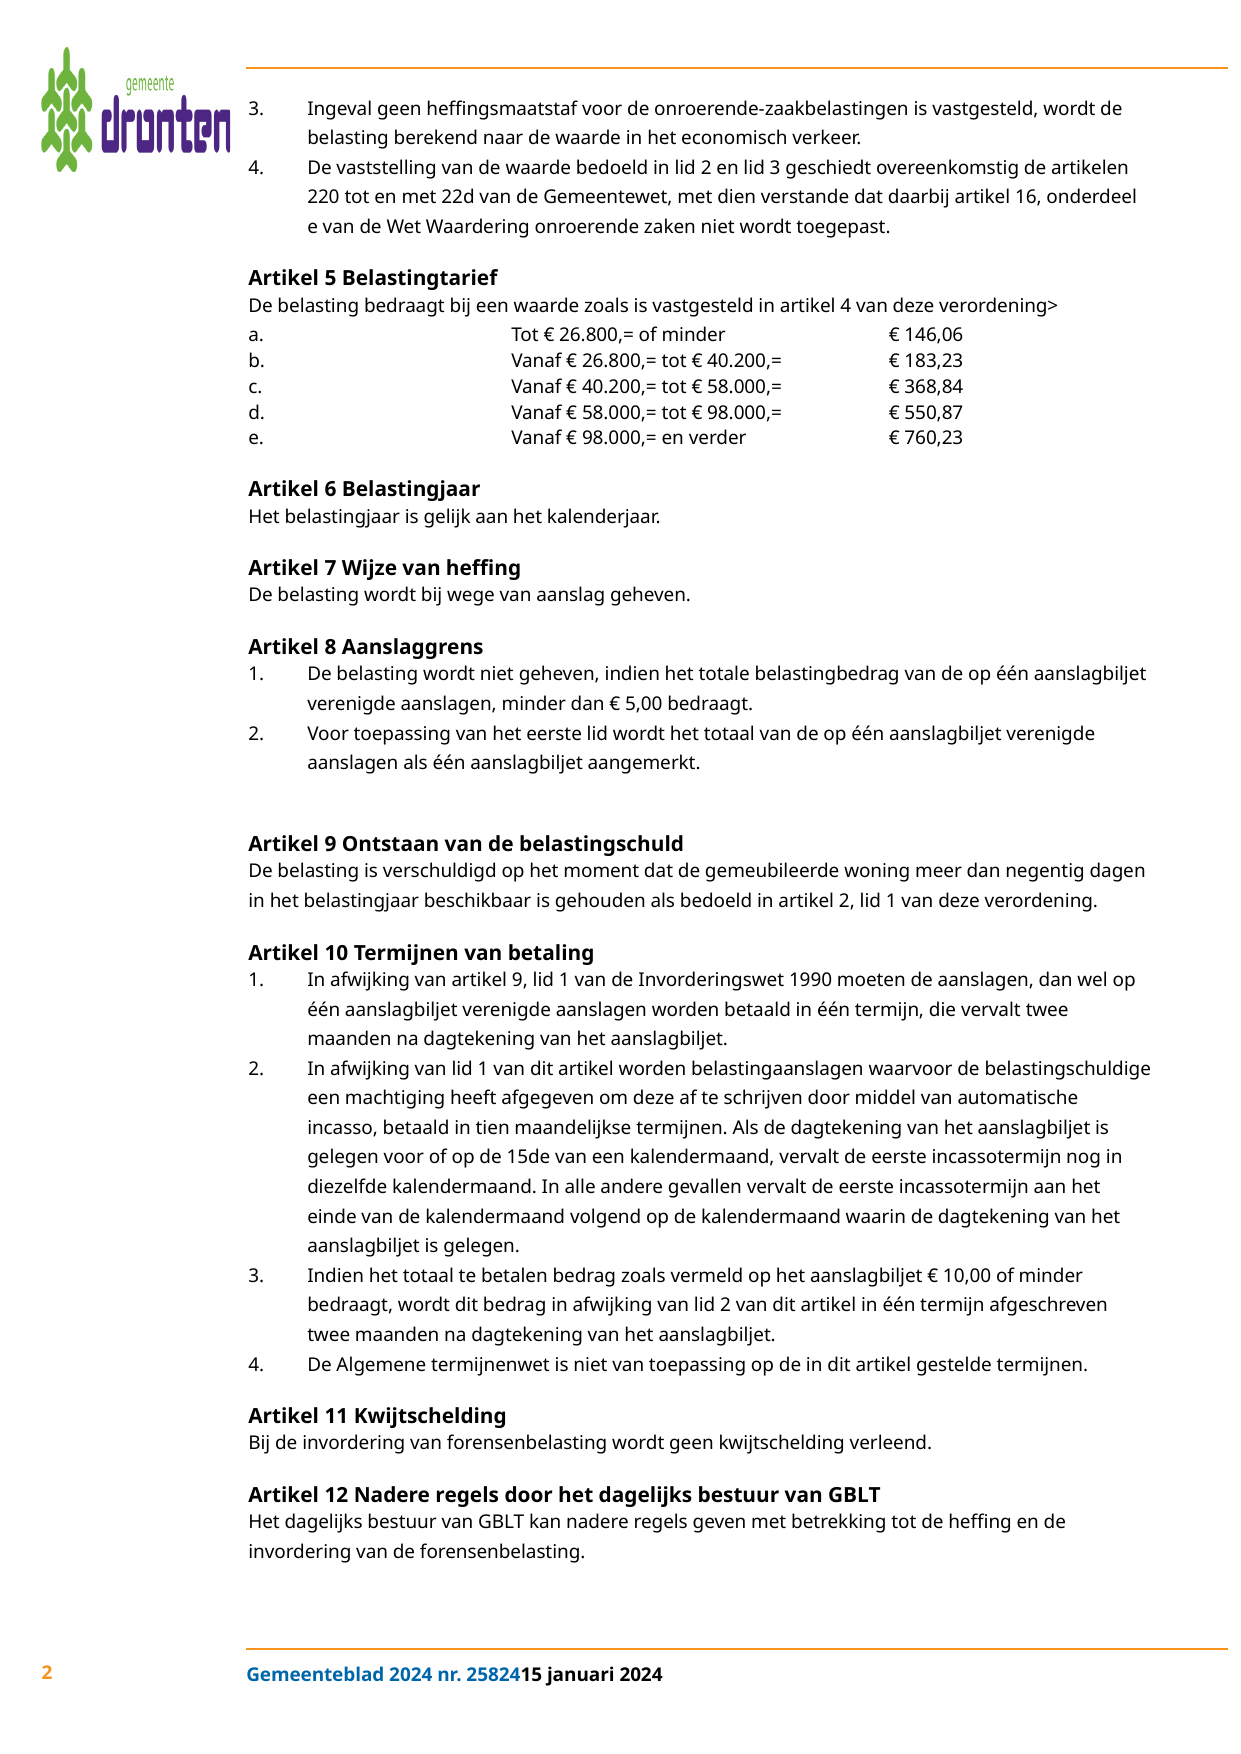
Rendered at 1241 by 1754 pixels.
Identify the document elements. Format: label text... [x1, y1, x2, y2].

table_cell € 368,84 [889, 373, 1152, 399]
picture [41, 47, 231, 172]
text Bij de invordering van forensenbelasting wordt geen kwijtschelding verleend. [248, 1429, 1152, 1455]
text De belasting bedraagt bij een waarde zoals is vastgesteld in artikel 4 van deze verordening> [248, 292, 1152, 318]
table_cell € 550,87 [889, 399, 1152, 424]
table_header Tot € 26.800,= of minder [511, 322, 888, 347]
text Artikel 12 Nadere regels door het dagelijks bestuur van GBLT [248, 1480, 1152, 1508]
text Artikel 8 Aanslaggrens [248, 632, 1152, 661]
table_cell Vanaf € 98.000,= en verder [511, 425, 888, 450]
table_cell Vanaf € 26.800,= tot € 40.200,= [511, 348, 888, 373]
text Artikel 5 Belastingtarief [248, 263, 1152, 292]
table_cell d. [248, 399, 511, 424]
table_cell Vanaf € 58.000,= tot € 98.000,= [511, 399, 888, 424]
list Ingeval geen heffingsmaatstaf voor de onroerende-zaakbelastingen is vastgesteld, wordt de belasting berekend naar de waarde in het economisch verkeer. [248, 95, 1152, 150]
text De belasting is verschuldigd op het moment dat de gemeubileerde woning meer dan negentig dagen in het belastingjaar beschikbaar is gehouden als bedoeld in artikel 2, lid 1 van deze verordening. [248, 858, 1152, 913]
table_cell c. [248, 373, 511, 399]
list De belasting wordt niet geheven, indien het totale belastingbedrag van de op één aanslagbiljet verenigde aanslagen, minder dan € 5,00 bedraagt. [248, 661, 1152, 716]
table_cell Vanaf € 40.200,= tot € 58.000,= [511, 373, 888, 399]
table_cell e. [248, 425, 511, 450]
table_cell € 183,23 [889, 348, 1152, 373]
text Het belastingjaar is gelijk aan het kalenderjaar. [248, 503, 1152, 528]
text Artikel 9 Ontstaan van de belastingschuld [248, 829, 1152, 858]
table_header a. [248, 322, 511, 347]
list De vaststelling van de waarde bedoeld in lid 2 en lid 3 geschiedt overeenkomstig de artikelen 220 tot en met 22d van de Gemeentewet, met dien verstande dat daarbij artikel 16, onderdeel e van de Wet Waardering onroerende zaken niet wordt toegepast. [248, 154, 1152, 239]
text Artikel 11 Kwijtschelding [248, 1401, 1152, 1429]
text Artikel 10 Termijnen van betaling [248, 938, 1152, 966]
text Artikel 6 Belastingjaar [248, 474, 1152, 503]
text De belasting wordt bij wege van aanslag geheven. [248, 582, 1152, 607]
table_cell b. [248, 348, 511, 373]
list De Algemene termijnenwet is niet van toepassing op de in dit artikel gestelde termijnen. [248, 1351, 1152, 1376]
list In afwijking van lid 1 van dit artikel worden belastingaanslagen waarvoor de belastingschuldige een machtiging heeft afgegeven om deze af te schrijven door middel van automatische incasso, betaald in tien maandelijkse termijnen. Als de dagtekening van het aanslagbiljet is gelegen voor of op de 15de van een kalendermaand, vervalt de eerste incassotermijn nog in diezelfde kalendermaand. In alle andere gevallen vervalt de eerste incassotermijn aan het einde van de kalendermaand volgend op de kalendermaand waarin de dagtekening van het aanslagbiljet is gelegen. [248, 1055, 1152, 1258]
table_cell € 760,23 [889, 425, 1152, 450]
table_header € 146,06 [889, 322, 1152, 347]
list Voor toepassing van het eerste lid wordt het totaal van de op één aanslagbiljet verenigde aanslagen als één aanslagbiljet aangemerkt. [248, 720, 1152, 775]
list In afwijking van artikel 9, lid 1 van de Invorderingswet 1990 moeten de aanslagen, dan wel op één aanslagbiljet verenigde aanslagen worden betaald in één termijn, die vervalt twee maanden na dagtekening van het aanslagbiljet. [248, 966, 1152, 1051]
text Het dagelijks bestuur van GBLT kan nadere regels geven met betrekking tot de heffing en de invordering van de forensenbelasting. [248, 1508, 1152, 1564]
text Artikel 7 Wijze van heffing [248, 553, 1152, 582]
list Indien het totaal te betalen bedrag zoals vermeld op het aanslagbiljet € 10,00 of minder bedraagt, wordt dit bedrag in afwijking van lid 2 van dit artikel in één termijn afgeschreven twee maanden na dagtekening van het aanslagbiljet. [248, 1262, 1152, 1347]
